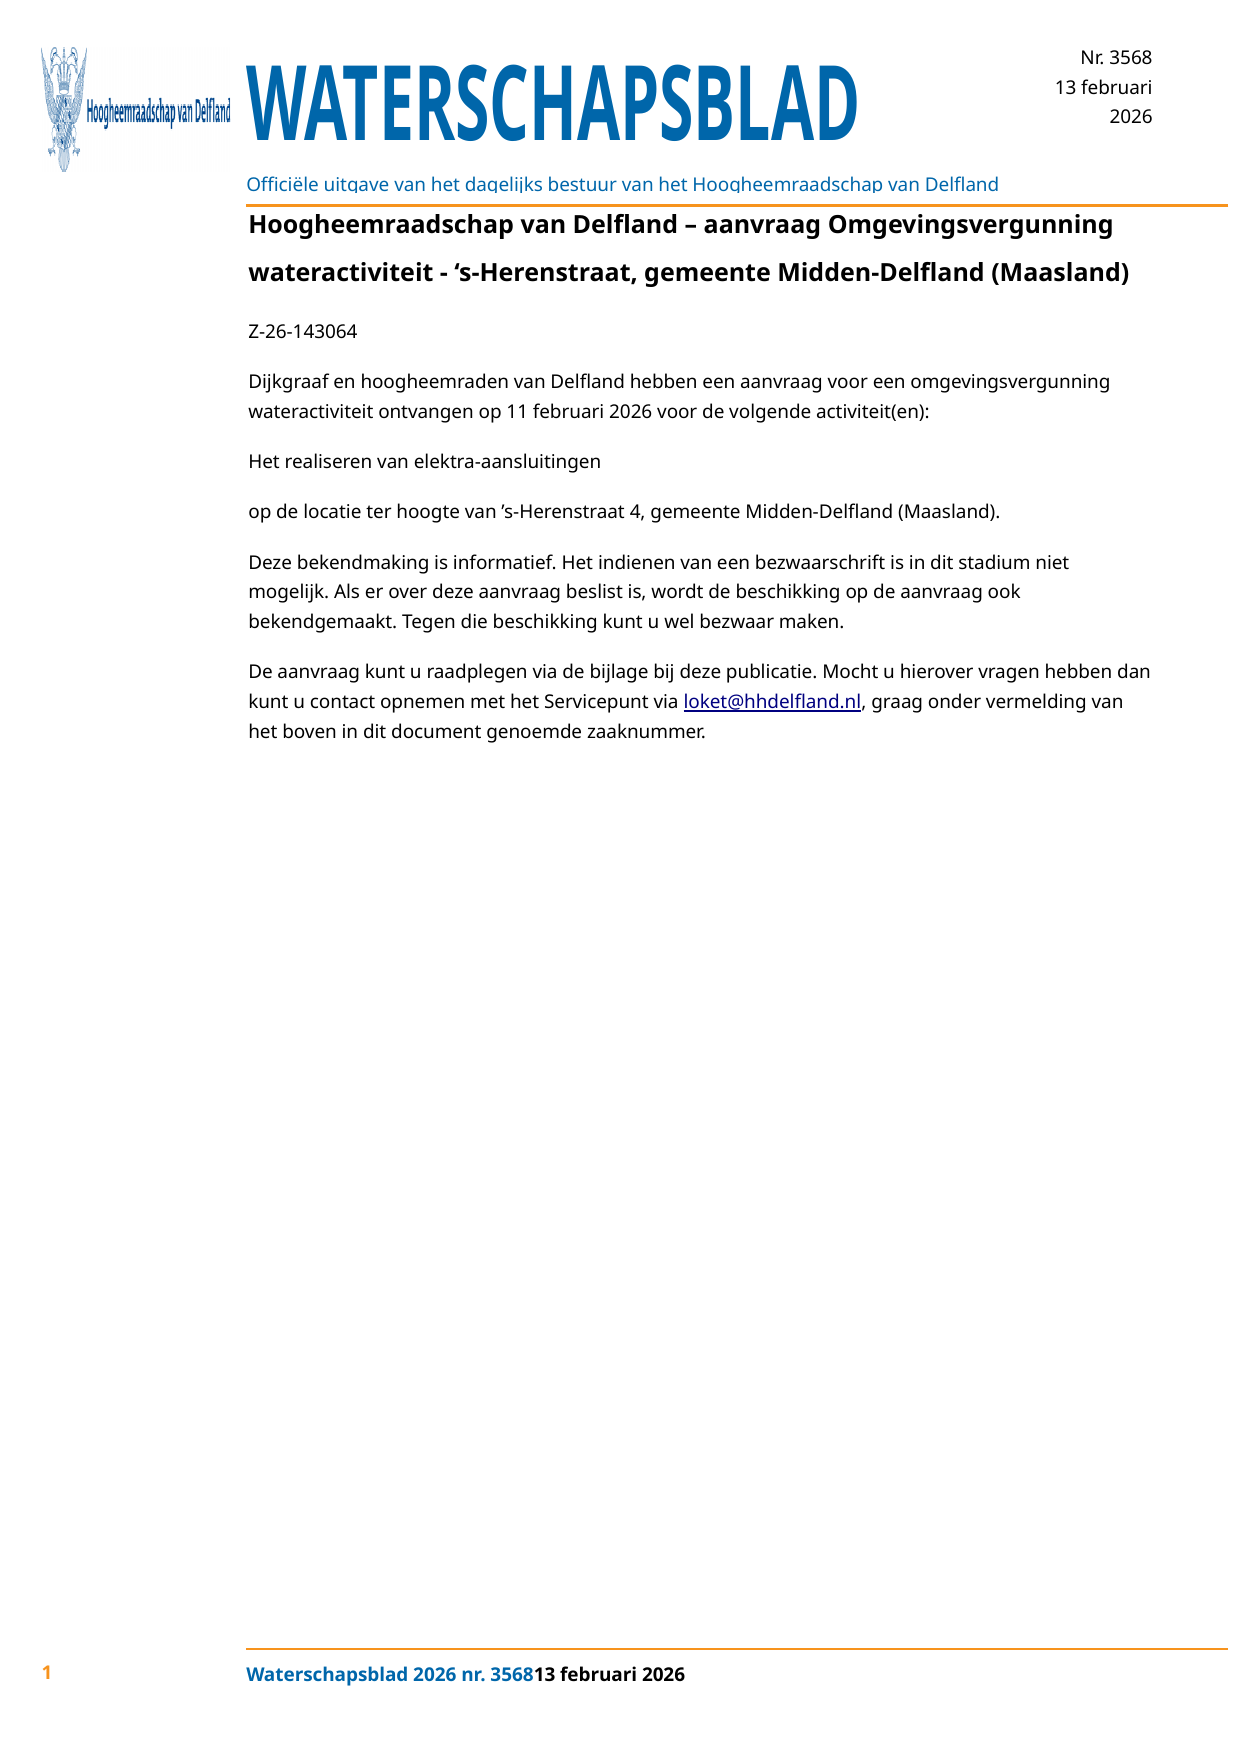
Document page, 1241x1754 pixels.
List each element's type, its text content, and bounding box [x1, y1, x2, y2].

text De aanvraag kunt u raadplegen via de bijlage bij deze publicatie. Mocht u hierover vragen hebben dan kunt u contact opnemen met het Servicepunt via loket@hhdelfland.nl, graag onder vermelding van het boven in dit document genoemde zaaknummer. [248, 659, 1152, 744]
text Deze bekendmaking is informatief. Het indienen van een bezwaarschrift is in dit stadium niet mogelijk. Als er over deze aanvraag beslist is, wordt de beschikking op de aanvraag ook bekendgemaakt. Tegen die beschikking kunt u wel bezwaar maken. [248, 549, 1152, 634]
text Het realiseren van elektra-aansluitingen [248, 448, 1152, 474]
text Dijkgraaf en hoogheemraden van Delfland hebben een aanvraag voor een omgevingsvergunning wateractiviteit ontvangen op 11 februari 2026 voor de volgende activiteit(en): [248, 368, 1152, 424]
text Hoogheemraadschap van Delfland – aanvraag Omgevingsvergunning wateractiviteit - ‘s-Herenstraat, gemeente Midden-Delfland (Maasland) [248, 207, 1152, 288]
picture [41, 47, 231, 172]
text op de locatie ter hoogte van ’s-Herenstraat 4, gemeente Midden-Delfland (Maasland). [248, 499, 1152, 524]
text Z-26-143064 [248, 318, 1152, 344]
